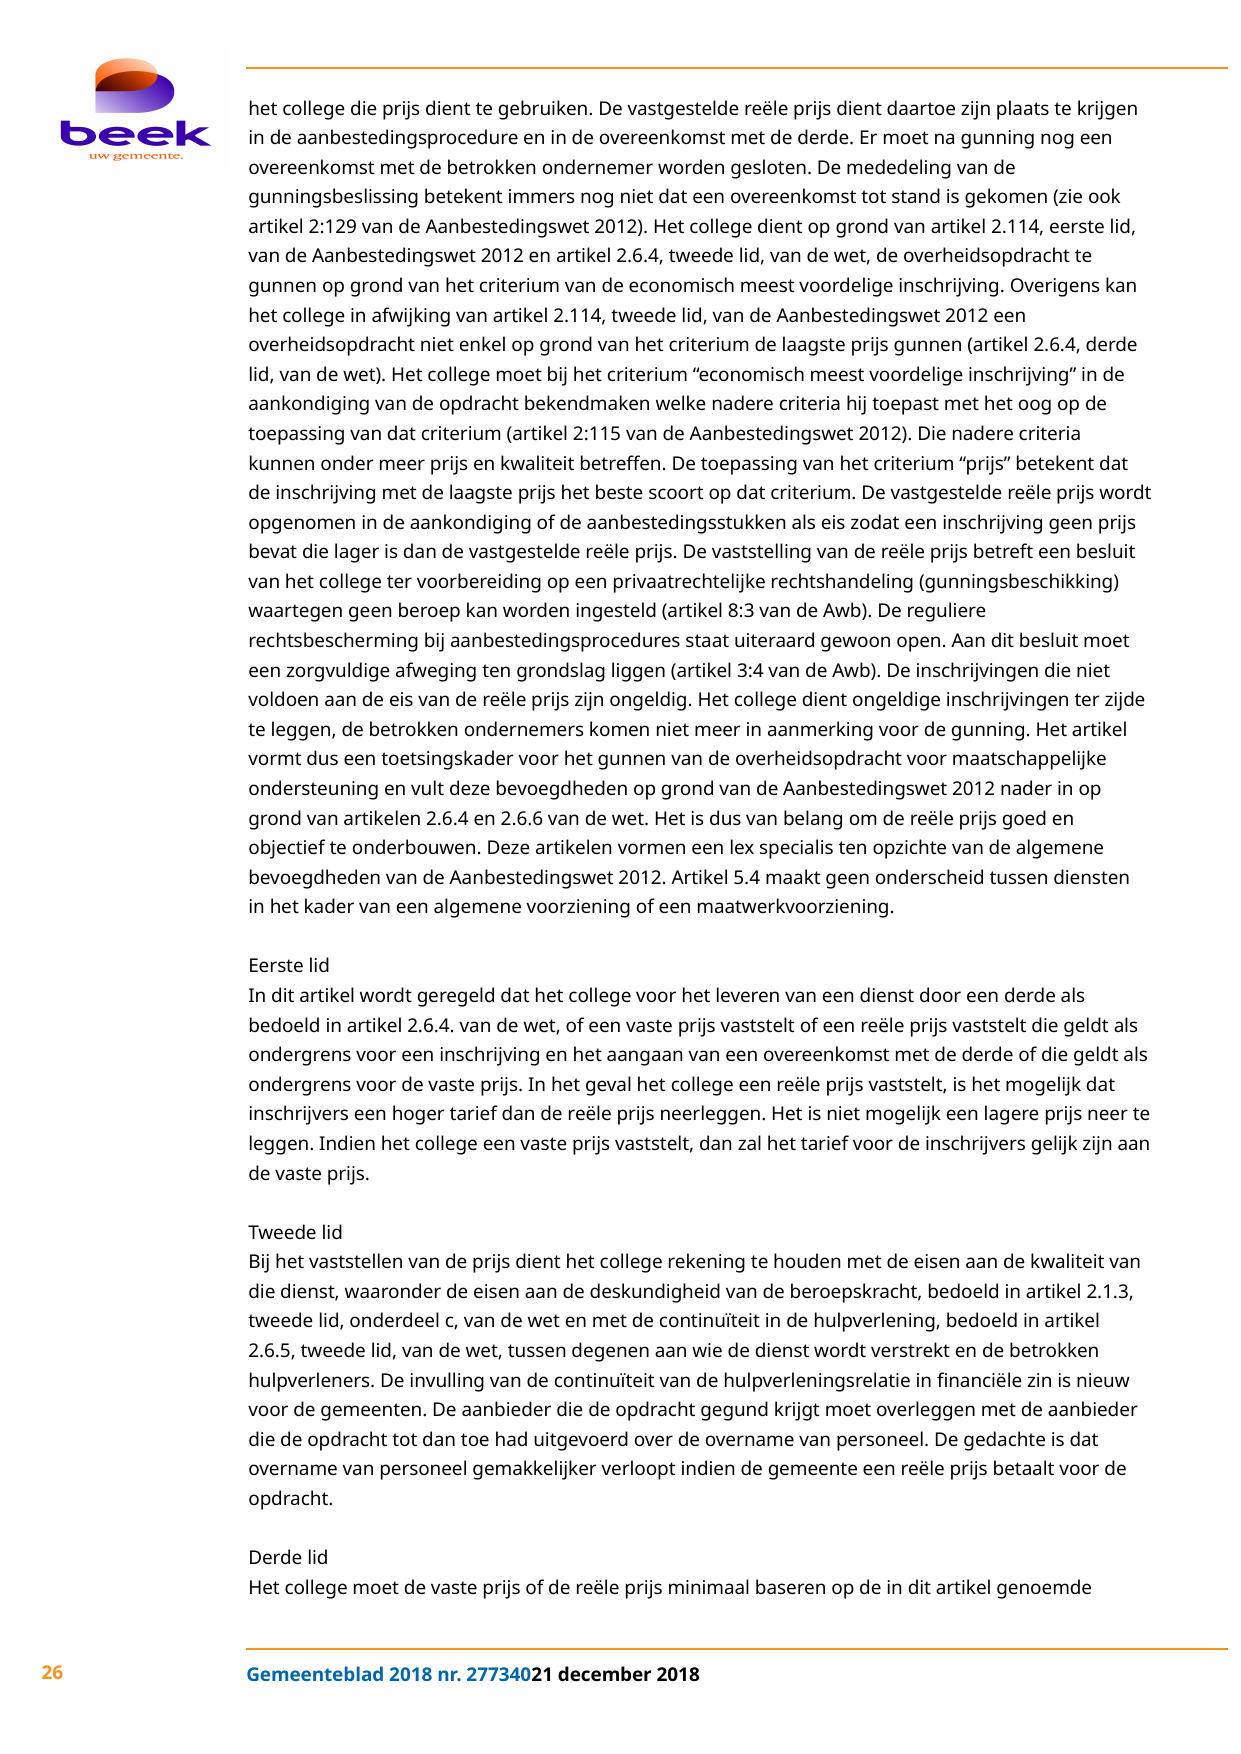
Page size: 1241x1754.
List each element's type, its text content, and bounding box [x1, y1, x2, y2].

text Tweede lid [248, 1219, 1152, 1245]
text Bij het vaststellen van de prijs dient het college rekening te houden met de eisen aan de kwaliteit van die dienst, waaronder de eisen aan de deskundigheid van de beroepskracht, bedoeld in artikel 2.1.3, tweede lid, onderdeel c, van de wet en met de continuïteit in de hulpverlening, bedoeld in artikel 2.6.5, tweede lid, van de wet, tussen degenen aan wie de dienst wordt verstrekt en de betrokken hulpverleners. De invulling van de continuïteit van de hulpverleningsrelatie in financiële zin is nieuw voor de gemeenten. De aanbieder die de opdracht gegund krijgt moet overleggen met de aanbieder die de opdracht tot dan toe had uitgevoerd over de overname van personeel. De gedachte is dat overname van personeel gemakkelijker verloopt indien de gemeente een reële prijs betaalt voor de opdracht. [248, 1248, 1152, 1511]
text Het college moet de vaste prijs of de reële prijs minimaal baseren op de in dit artikel genoemde [248, 1574, 1152, 1600]
text Eerste lid [248, 953, 1152, 978]
text In dit artikel wordt geregeld dat het college voor het leveren van een dienst door een derde als bedoeld in artikel 2.6.4. van de wet, of een vaste prijs vaststelt of een reële prijs vaststelt die geldt als ondergrens voor een inschrijving en het aangaan van een overeenkomst met de derde of die geldt als ondergrens voor de vaste prijs. In het geval het college een reële prijs vaststelt, is het mogelijk dat inschrijvers een hoger tarief dan de reële prijs neerleggen. Het is niet mogelijk een lagere prijs neer te leggen. Indien het college een vaste prijs vaststelt, dan zal het tarief voor de inschrijvers gelijk zijn aan de vaste prijs. [248, 982, 1152, 1186]
text het college die prijs dient te gebruiken. De vastgestelde reële prijs dient daartoe zijn plaats te krijgen in de aanbestedingsprocedure en in de overeenkomst met de derde. Er moet na gunning nog een overeenkomst met de betrokken ondernemer worden gesloten. De mededeling van de gunningsbeslissing betekent immers nog niet dat een overeenkomst tot stand is gekomen (zie ook artikel 2:129 van de Aanbestedingswet 2012). Het college dient op grond van artikel 2.114, eerste lid, van de Aanbestedingswet 2012 en artikel 2.6.4, tweede lid, van de wet, de overheidsopdracht te gunnen op grond van het criterium van de economisch meest voordelige inschrijving. Overigens kan het college in afwijking van artikel 2.114, tweede lid, van de Aanbestedingswet 2012 een overheidsopdracht niet enkel op grond van het criterium de laagste prijs gunnen (artikel 2.6.4, derde lid, van de wet). Het college moet bij het criterium “economisch meest voordelige inschrijving” in de aankondiging van de opdracht bekendmaken welke nadere criteria hij toepast met het oog op de toepassing van dat criterium (artikel 2:115 van de Aanbestedingswet 2012). Die nadere criteria kunnen onder meer prijs en kwaliteit betreffen. De toepassing van het criterium “prijs” betekent dat de inschrijving met de laagste prijs het beste scoort op dat criterium. De vastgestelde reële prijs wordt opgenomen in de aankondiging of de aanbestedingsstukken als eis zodat een inschrijving geen prijs bevat die lager is dan de vastgestelde reële prijs. De vaststelling van de reële prijs betreft een besluit van het college ter voorbereiding op een privaatrechtelijke rechtshandeling (gunningsbeschikking) waartegen geen beroep kan worden ingesteld (artikel 8:3 van de Awb). De reguliere rechtsbescherming bij aanbestedingsprocedures staat uiteraard gewoon open. Aan dit besluit moet een zorgvuldige afweging ten grondslag liggen (artikel 3:4 van de Awb). De inschrijvingen die niet voldoen aan de eis van de reële prijs zijn ongeldig. Het college dient ongeldige inschrijvingen ter zijde te leggen, de betrokken ondernemers komen niet meer in aanmerking voor de gunning. Het artikel vormt dus een toetsingskader voor het gunnen van de overheidsopdracht voor maatschappelijke ondersteuning en vult deze bevoegdheden op grond van de Aanbestedingswet 2012 nader in op grond van artikelen 2.6.4 en 2.6.6 van de wet. Het is dus van belang om de reële prijs goed en objectief te onderbouwen. Deze artikelen vormen een lex specialis ten opzichte van de algemene bevoegdheden van de Aanbestedingswet 2012. Artikel 5.4 maakt geen onderscheid tussen diensten in het kader van een algemene voorziening of een maatwerkvoorziening. [248, 95, 1152, 919]
picture [41, 47, 231, 172]
text Derde lid [248, 1544, 1152, 1570]
